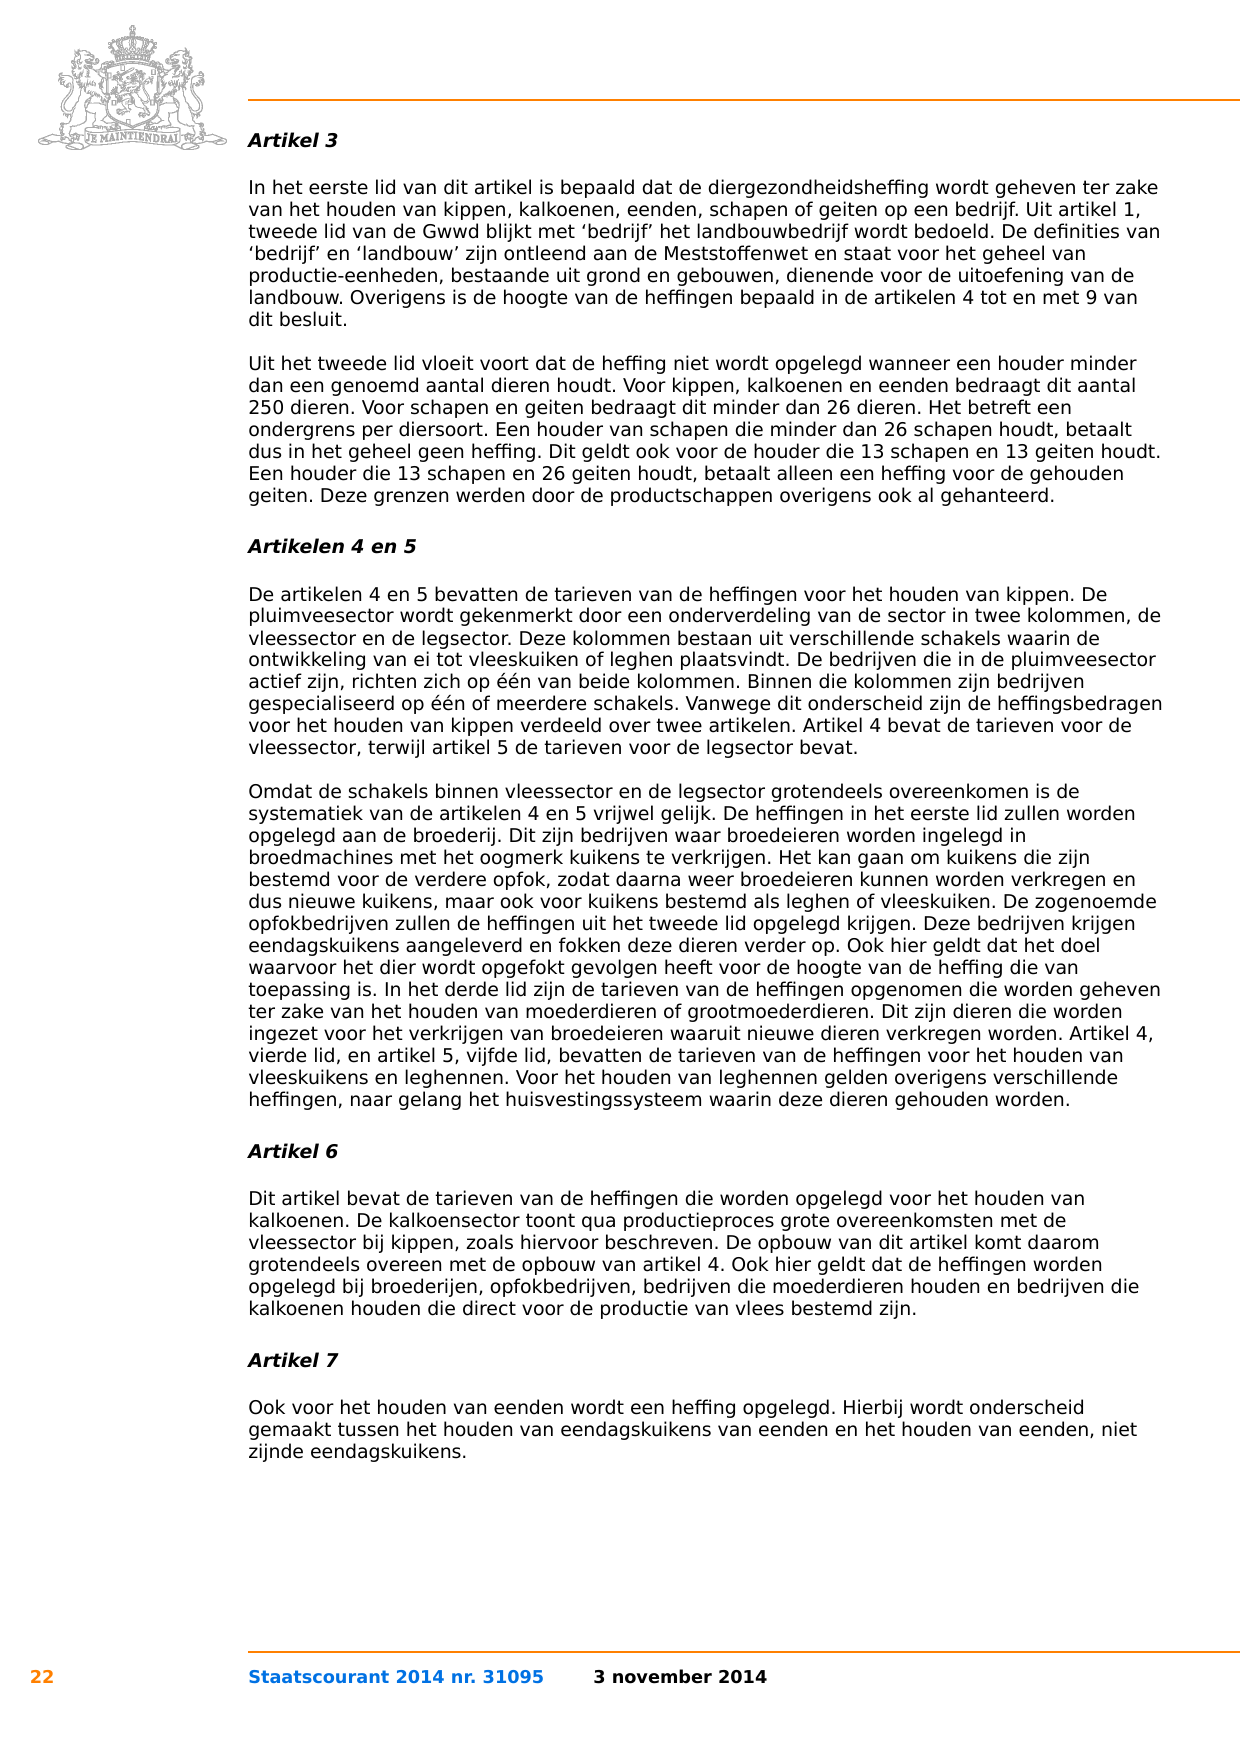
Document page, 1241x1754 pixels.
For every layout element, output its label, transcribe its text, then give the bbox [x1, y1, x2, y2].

subtitle Artikel 6 [248, 1141, 1163, 1163]
text Ook voor het houden van eenden wordt een heffing opgelegd. Hierbij wordt onderscheid gemaakt tussen het houden van eendagskuikens van eenden en het houden van eenden, niet zijnde eendagskuikens. [248, 1397, 1163, 1463]
text Dit artikel bevat de tarieven van de heffingen die worden opgelegd voor het houden van kalkoenen. De kalkoensector toont qua productieproces grote overeenkomsten met de vleessector bij kippen, zoals hiervoor beschreven. De opbouw van dit artikel komt daarom grotendeels overeen met de opbouw van artikel 4. Ook hier geldt dat de heffingen worden opgelegd bij broederijen, opfokbedrijven, bedrijven die moederdieren houden en bedrijven die kalkoenen houden die direct voor de productie van vlees bestemd zijn. [248, 1188, 1163, 1320]
subtitle Artikelen 4 en 5 [248, 536, 1163, 558]
text Omdat de schakels binnen vleessector en de legsector grotendeels overeenkomen is de systematiek van de artikelen 4 en 5 vrijwel gelijk. De heffingen in het eerste lid zullen worden opgelegd aan de broederij. Dit zijn bedrijven waar broedeieren worden ingelegd in broedmachines met het oogmerk kuikens te verkrijgen. Het kan gaan om kuikens die zijn bestemd voor de verdere opfok, zodat daarna weer broedeieren kunnen worden verkregen en dus nieuwe kuikens, maar ook voor kuikens bestemd als leghen of vleeskuiken. De zogenoemde opfokbedrijven zullen de heffingen uit het tweede lid opgelegd krijgen. Deze bedrijven krijgen eendagskuikens aangeleverd en fokken deze dieren verder op. Ook hier geldt dat het doel waarvoor het dier wordt opgefokt gevolgen heeft voor de hoogte van de heffing die van toepassing is. In het derde lid zijn de tarieven van de heffingen opgenomen die worden geheven ter zake van het houden van moederdieren of grootmoederdieren. Dit zijn dieren die worden ingezet voor het verkrijgen van broedeieren waaruit nieuwe dieren verkregen worden. Artikel 4, vierde lid, en artikel 5, vijfde lid, bevatten de tarieven van de heffingen voor het houden van vleeskuikens en leghennen. Voor het houden van leghennen gelden overigens verschillende heffingen, naar gelang het huisvestingssysteem waarin deze dieren gehouden worden. [248, 781, 1163, 1111]
text In het eerste lid van dit artikel is bepaald dat de diergezondheidsheffing wordt geheven ter zake van het houden van kippen, kalkoenen, eenden, schapen of geiten op een bedrijf. Uit artikel 1, tweede lid van de Gwwd blijkt met ‘bedrijf’ het landbouwbedrijf wordt bedoeld. De definities van ‘bedrijf’ en ‘landbouw’ zijn ontleend aan de Meststoffenwet en staat voor het geheel van productie-eenheden, bestaande uit grond en gebouwen, dienende voor de uitoefening van de landbouw. Overigens is de hoogte van de heffingen bepaald in de artikelen 4 tot en met 9 van dit besluit. [248, 177, 1163, 331]
subtitle Artikel 3 [248, 130, 1163, 152]
text De artikelen 4 en 5 bevatten de tarieven van de heffingen voor het houden van kippen. De pluimveesector wordt gekenmerkt door een onderverdeling van de sector in twee kolommen, de vleessector en de legsector. Deze kolommen bestaan uit verschillende schakels waarin de ontwikkeling van ei tot vleeskuiken of leghen plaatsvindt. De bedrijven die in de pluimveesector actief zijn, richten zich op één van beide kolommen. Binnen die kolommen zijn bedrijven gespecialiseerd op één of meerdere schakels. Vanwege dit onderscheid zijn de heffingsbedragen voor het houden van kippen verdeeld over twee artikelen. Artikel 4 bevat de tarieven voor de vleessector, terwijl artikel 5 de tarieven voor de legsector bevat. [248, 583, 1163, 759]
subtitle Artikel 7 [248, 1350, 1163, 1372]
text Uit het tweede lid vloeit voort dat de heffing niet wordt opgelegd wanneer een houder minder dan een genoemd aantal dieren houdt. Voor kippen, kalkoenen en eenden bedraagt dit aantal 250 dieren. Voor schapen en geiten bedraagt dit minder dan 26 dieren. Het betreft een ondergrens per diersoort. Een houder van schapen die minder dan 26 schapen houdt, betaalt dus in het geheel geen heffing. Dit geldt ook voor de houder die 13 schapen en 13 geiten houdt. Een houder die 13 schapen en 26 geiten houdt, betaalt alleen een heffing voor de gehouden geiten. Deze grenzen werden door de productschappen overigens ook al gehanteerd. [248, 353, 1163, 506]
picture [38, 25, 227, 150]
